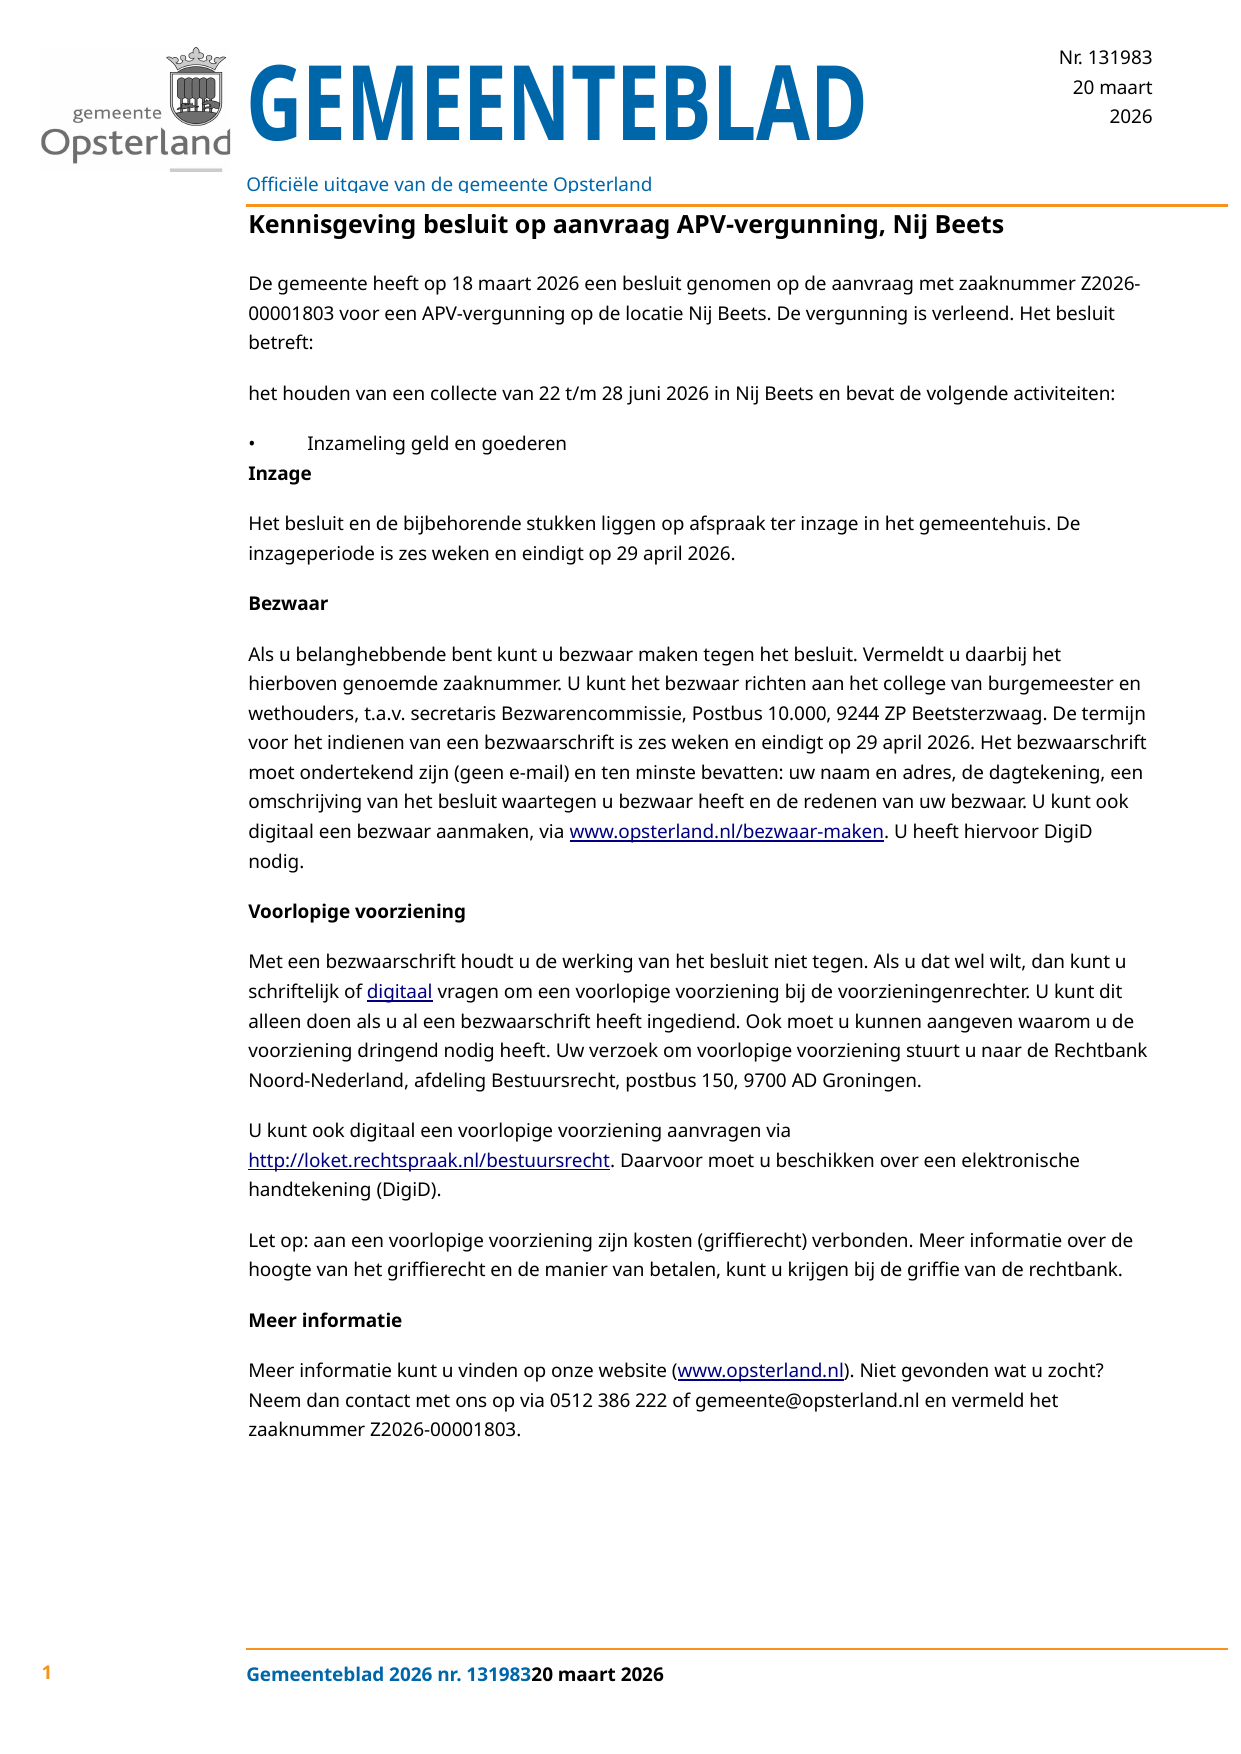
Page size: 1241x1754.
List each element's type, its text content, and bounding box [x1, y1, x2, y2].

text Meer informatie kunt u vinden op onze website (www.opsterland.nl). Niet gevonden wat u zocht? Neem dan contact met ons op via 0512 386 222 of gemeente@opsterland.nl en vermeld het zaaknummer Z2026-00001803. [248, 1357, 1152, 1442]
text Voorlopige voorziening [248, 898, 1152, 924]
text het houden van een collecte van 22 t/m 28 juni 2026 in Nij Beets en bevat de volgende activiteiten: [248, 380, 1152, 406]
text Met een bezwaarschrift houdt u de werking van het besluit niet tegen. Als u dat wel wilt, dan kunt u schriftelijk of digitaal vragen om een voorlopige voorziening bij de voorzieningenrechter. U kunt dit alleen doen als u al een bezwaarschrift heeft ingediend. Ook moet u kunnen aangeven waarom u de voorziening dringend nodig heeft. Uw verzoek om voorlopige voorziening stuurt u naar de Rechtbank Noord-Nederland, afdeling Bestuursrecht, postbus 150, 9700 AD Groningen. [248, 949, 1152, 1093]
picture [41, 47, 231, 172]
text Inzage [248, 460, 1152, 486]
text Meer informatie [248, 1307, 1152, 1333]
text U kunt ook digitaal een voorlopige voorziening aanvragen via http://loket.rechtspraak.nl/bestuursrecht. Daarvoor moet u beschikken over een elektronische handtekening (DigiD). [248, 1117, 1152, 1202]
text Het besluit en de bijbehorende stukken liggen op afspraak ter inzage in het gemeentehuis. De inzageperiode is zes weken en eindigt op 29 april 2026. [248, 510, 1152, 566]
text Bezwaar [248, 590, 1152, 616]
list Inzameling geld en goederen [248, 430, 1152, 456]
text Kennisgeving besluit op aanvraag APV-vergunning, Nij Beets [248, 207, 1152, 241]
text Let op: aan een voorlopige voorziening zijn kosten (griffierecht) verbonden. Meer informatie over de hoogte van het griffierecht en de manier van betalen, kunt u krijgen bij de griffie van de rechtbank. [248, 1227, 1152, 1282]
text Als u belanghebbende bent kunt u bezwaar maken tegen het besluit. Vermeldt u daarbij het hierboven genoemde zaaknummer. U kunt het bezwaar richten aan het college van burgemeester en wethouders, t.a.v. secretaris Bezwarencommissie, Postbus 10.000, 9244 ZP Beetsterzwaag. De termijn voor het indienen van een bezwaarschrift is zes weken en eindigt op 29 april 2026. Het bezwaarschrift moet ondertekend zijn (geen e-mail) en ten minste bevatten: uw naam en adres, de dagtekening, een omschrijving van het besluit waartegen u bezwaar heeft en de redenen van uw bezwaar. U kunt ook digitaal een bezwaar aanmaken, via www.opsterland.nl/bezwaar-maken. U heeft hiervoor DigiD nodig. [248, 641, 1152, 873]
text De gemeente heeft op 18 maart 2026 een besluit genomen op de aanvraag met zaaknummer Z2026-00001803 voor een APV-vergunning op de locatie Nij Beets. De vergunning is verleend. Het besluit betreft: [248, 270, 1152, 355]
